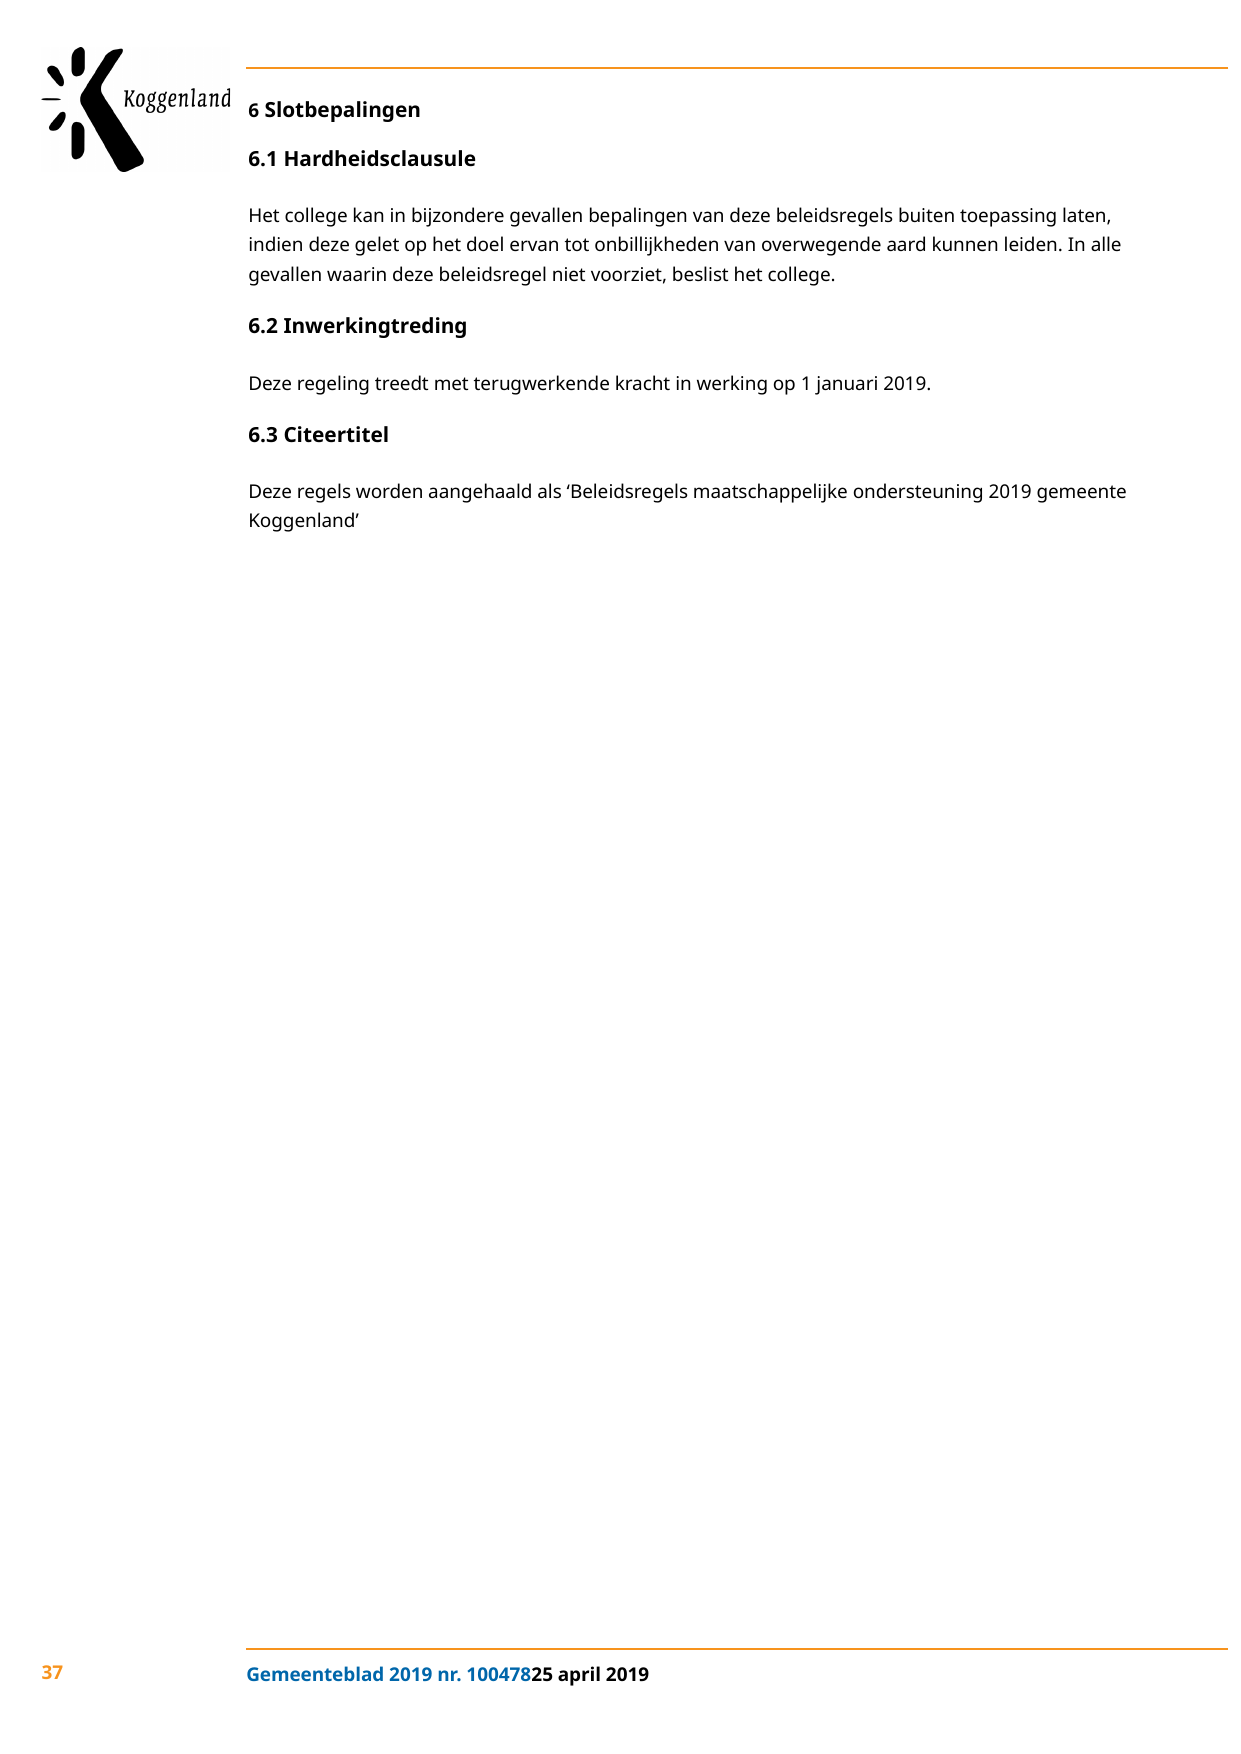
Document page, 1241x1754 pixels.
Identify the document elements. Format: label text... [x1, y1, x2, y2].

picture [41, 47, 231, 172]
text 6.1 Hardheidsclausule [248, 144, 1152, 172]
text 6.2 Inwerkingtreding [248, 312, 1152, 340]
text Deze regels worden aangehaald als ‘Beleidsregels maatschappelijke ondersteuning 2019 gemeente Koggenland’ [248, 478, 1152, 533]
text Deze regeling treedt met terugwerkende kracht in werking op 1 januari 2019. [248, 370, 1152, 395]
text 6 Slotbepalingen [248, 95, 1152, 123]
text Het college kan in bijzondere gevallen bepalingen van deze beleidsregels buiten toepassing laten, indien deze gelet op het doel ervan tot onbillijkheden van overwegende aard kunnen leiden. In alle gevallen waarin deze beleidsregel niet voorziet, beslist het college. [248, 202, 1152, 287]
text 6.3 Citeertitel [248, 420, 1152, 448]
